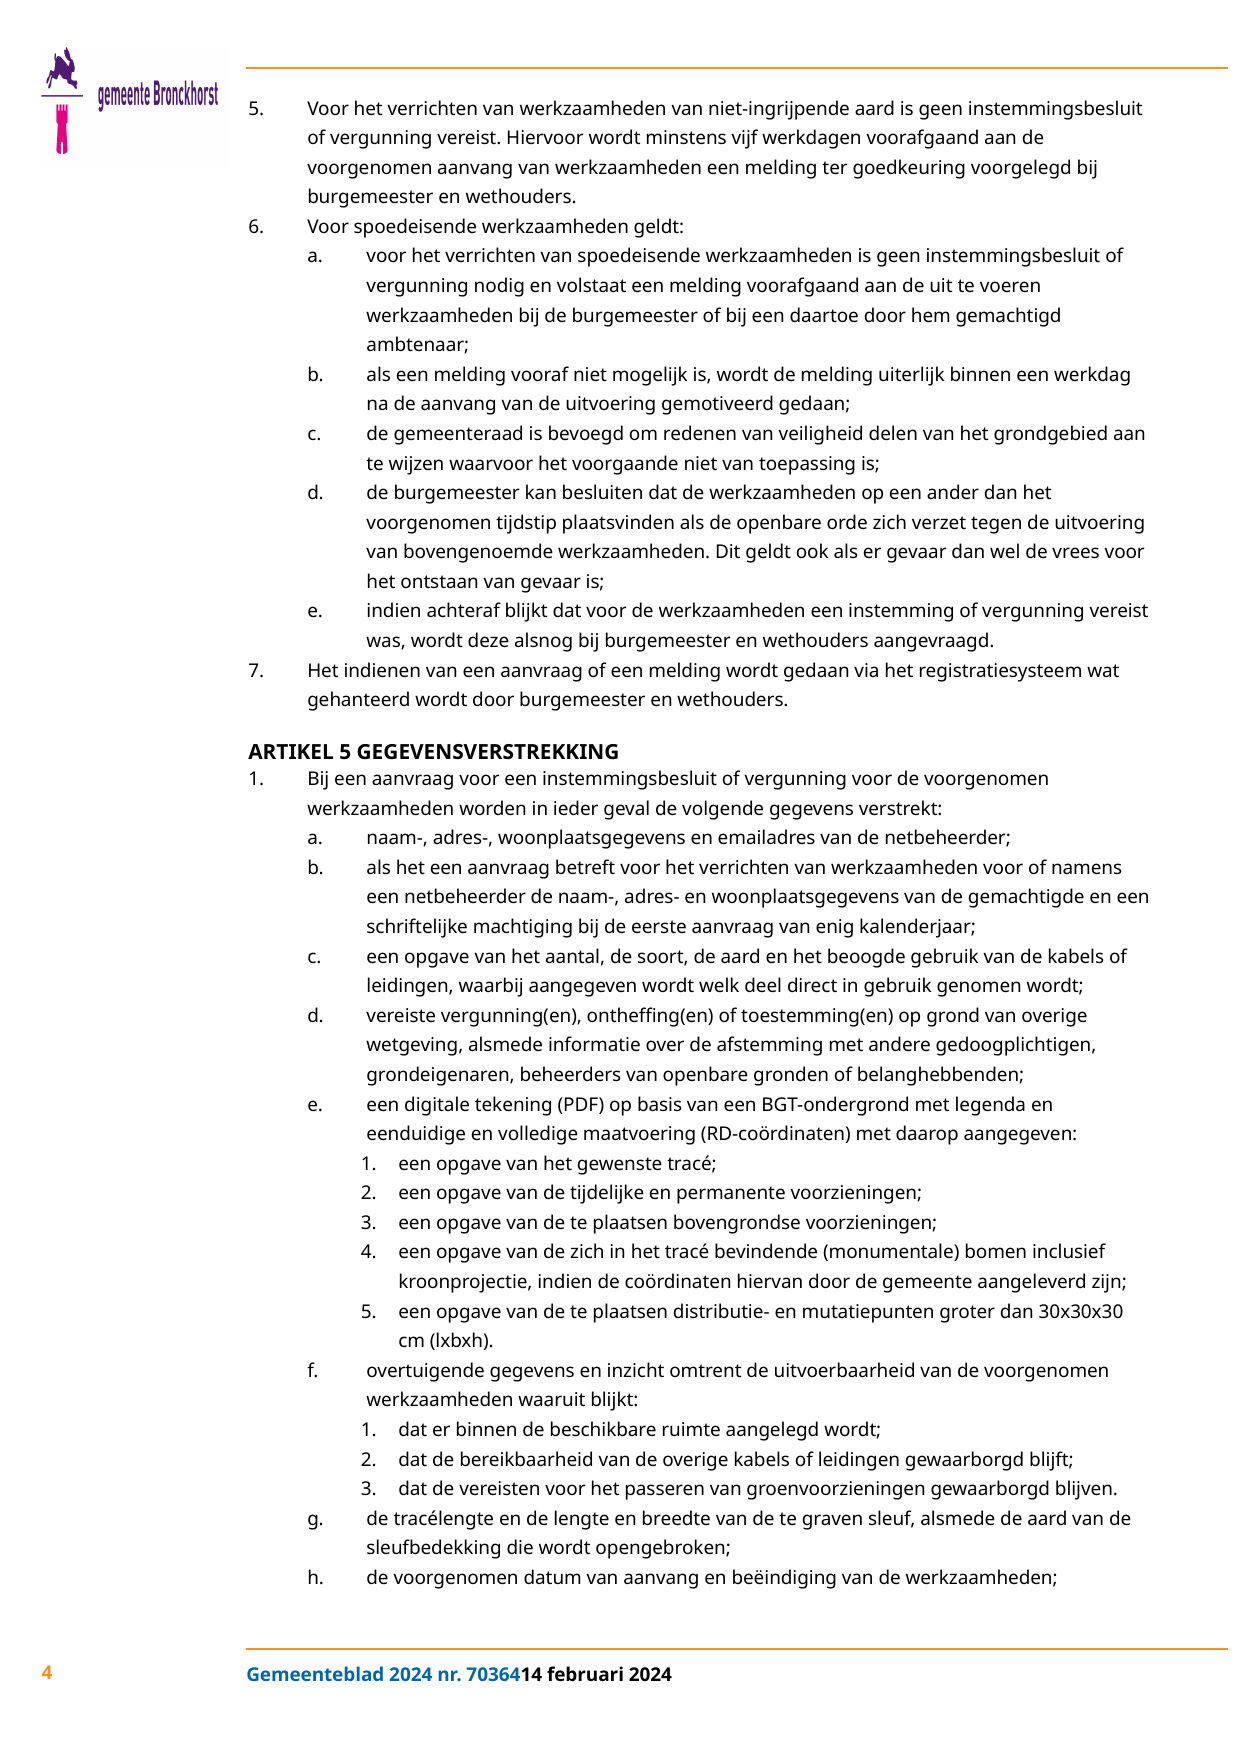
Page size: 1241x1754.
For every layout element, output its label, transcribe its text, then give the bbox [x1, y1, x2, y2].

text ARTIKEL 5 GEGEVENSVERSTREKKING [248, 737, 1152, 765]
list als een melding vooraf niet mogelijk is, wordt de melding uiterlijk binnen een werkdag na de aanvang van de uitvoering gemotiveerd gedaan; [307, 361, 1152, 416]
list Het indienen van een aanvraag of een melding wordt gedaan via het registratiesysteem wat gehanteerd wordt door burgemeester en wethouders. [248, 657, 1152, 712]
list dat er binnen de beschikbare ruimte aangelegd wordt; [361, 1416, 1152, 1442]
list een opgave van de te plaatsen distributie- en mutatiepunten groter dan 30x30x30 cm (lxbxh). [361, 1298, 1152, 1353]
list een digitale tekening (PDF) op basis van een BGT-ondergrond met legenda en eenduidige en volledige maatvoering (RD-coördinaten) met daarop aangegeven: [307, 1091, 1152, 1146]
list naam-, adres-, woonplaatsgegevens en emailadres van de netbeheerder; [307, 824, 1152, 850]
list een opgave van het gewenste tracé; [361, 1150, 1152, 1176]
list een opgave van de zich in het tracé bevindende (monumentale) bomen inclusief kroonprojectie, indien de coördinaten hiervan door de gemeente aangeleverd zijn; [361, 1239, 1152, 1294]
list als het een aanvraag betreft voor het verrichten van werkzaamheden voor of namens een netbeheerder de naam-, adres- en woonplaatsgegevens van de gemachtigde en een schriftelijke machtiging bij de eerste aanvraag van enig kalenderjaar; [307, 854, 1152, 939]
list vereiste vergunning(en), ontheffing(en) of toestemming(en) op grond van overige wetgeving, alsmede informatie over de afstemming met andere gedoogplichtigen, grondeigenaren, beheerders van openbare gronden of belanghebbenden; [307, 1002, 1152, 1087]
list Voor spoedeisende werkzaamheden geldt: [248, 213, 1152, 239]
list dat de bereikbaarheid van de overige kabels of leidingen gewaarborgd blijft; [361, 1446, 1152, 1471]
list de gemeenteraad is bevoegd om redenen van veiligheid delen van het grondgebied aan te wijzen waarvoor het voorgaande niet van toepassing is; [307, 420, 1152, 476]
list een opgave van de te plaatsen bovengrondse voorzieningen; [361, 1209, 1152, 1235]
list de tracélengte en de lengte en breedte van de te graven sleuf, alsmede de aard van de sleufbedekking die wordt opengebroken; [307, 1505, 1152, 1560]
list de burgemeester kan besluiten dat de werkzaamheden op een ander dan het voorgenomen tijdstip plaatsvinden als de openbare orde zich verzet tegen de uitvoering van bovengenoemde werkzaamheden. Dit geldt ook als er gevaar dan wel de vrees voor het ontstaan van gevaar is; [307, 479, 1152, 594]
list dat de vereisten voor het passeren van groenvoorzieningen gewaarborgd blijven. [361, 1475, 1152, 1501]
list indien achteraf blijkt dat voor de werkzaamheden een instemming of vergunning vereist was, wordt deze alsnog bij burgemeester en wethouders aangevraagd. [307, 598, 1152, 653]
list de voorgenomen datum van aanvang en beëindiging van de werkzaamheden; [307, 1564, 1152, 1590]
list een opgave van het aantal, de soort, de aard en het beoogde gebruik van de kabels of leidingen, waarbij aangegeven wordt welk deel direct in gebruik genomen wordt; [307, 943, 1152, 998]
list voor het verrichten van spoedeisende werkzaamheden is geen instemmingsbesluit of vergunning nodig en volstaat een melding voorafgaand aan de uit te voeren werkzaamheden bij de burgemeester of bij een daartoe door hem gemachtigd ambtenaar; [307, 243, 1152, 357]
list Voor het verrichten van werkzaamheden van niet-ingrijpende aard is geen instemmingsbesluit of vergunning vereist. Hiervoor wordt minstens vijf werkdagen voorafgaand aan de voorgenomen aanvang van werkzaamheden een melding ter goedkeuring voorgelegd bij burgemeester en wethouders. [248, 95, 1152, 209]
list overtuigende gegevens en inzicht omtrent de uitvoerbaarheid van de voorgenomen werkzaamheden waaruit blijkt: [307, 1357, 1152, 1412]
list Bij een aanvraag voor een instemmingsbesluit of vergunning voor de voorgenomen werkzaamheden worden in ieder geval de volgende gegevens verstrekt: [248, 765, 1152, 821]
list een opgave van de tijdelijke en permanente voorzieningen; [361, 1179, 1152, 1205]
picture [41, 47, 231, 172]
